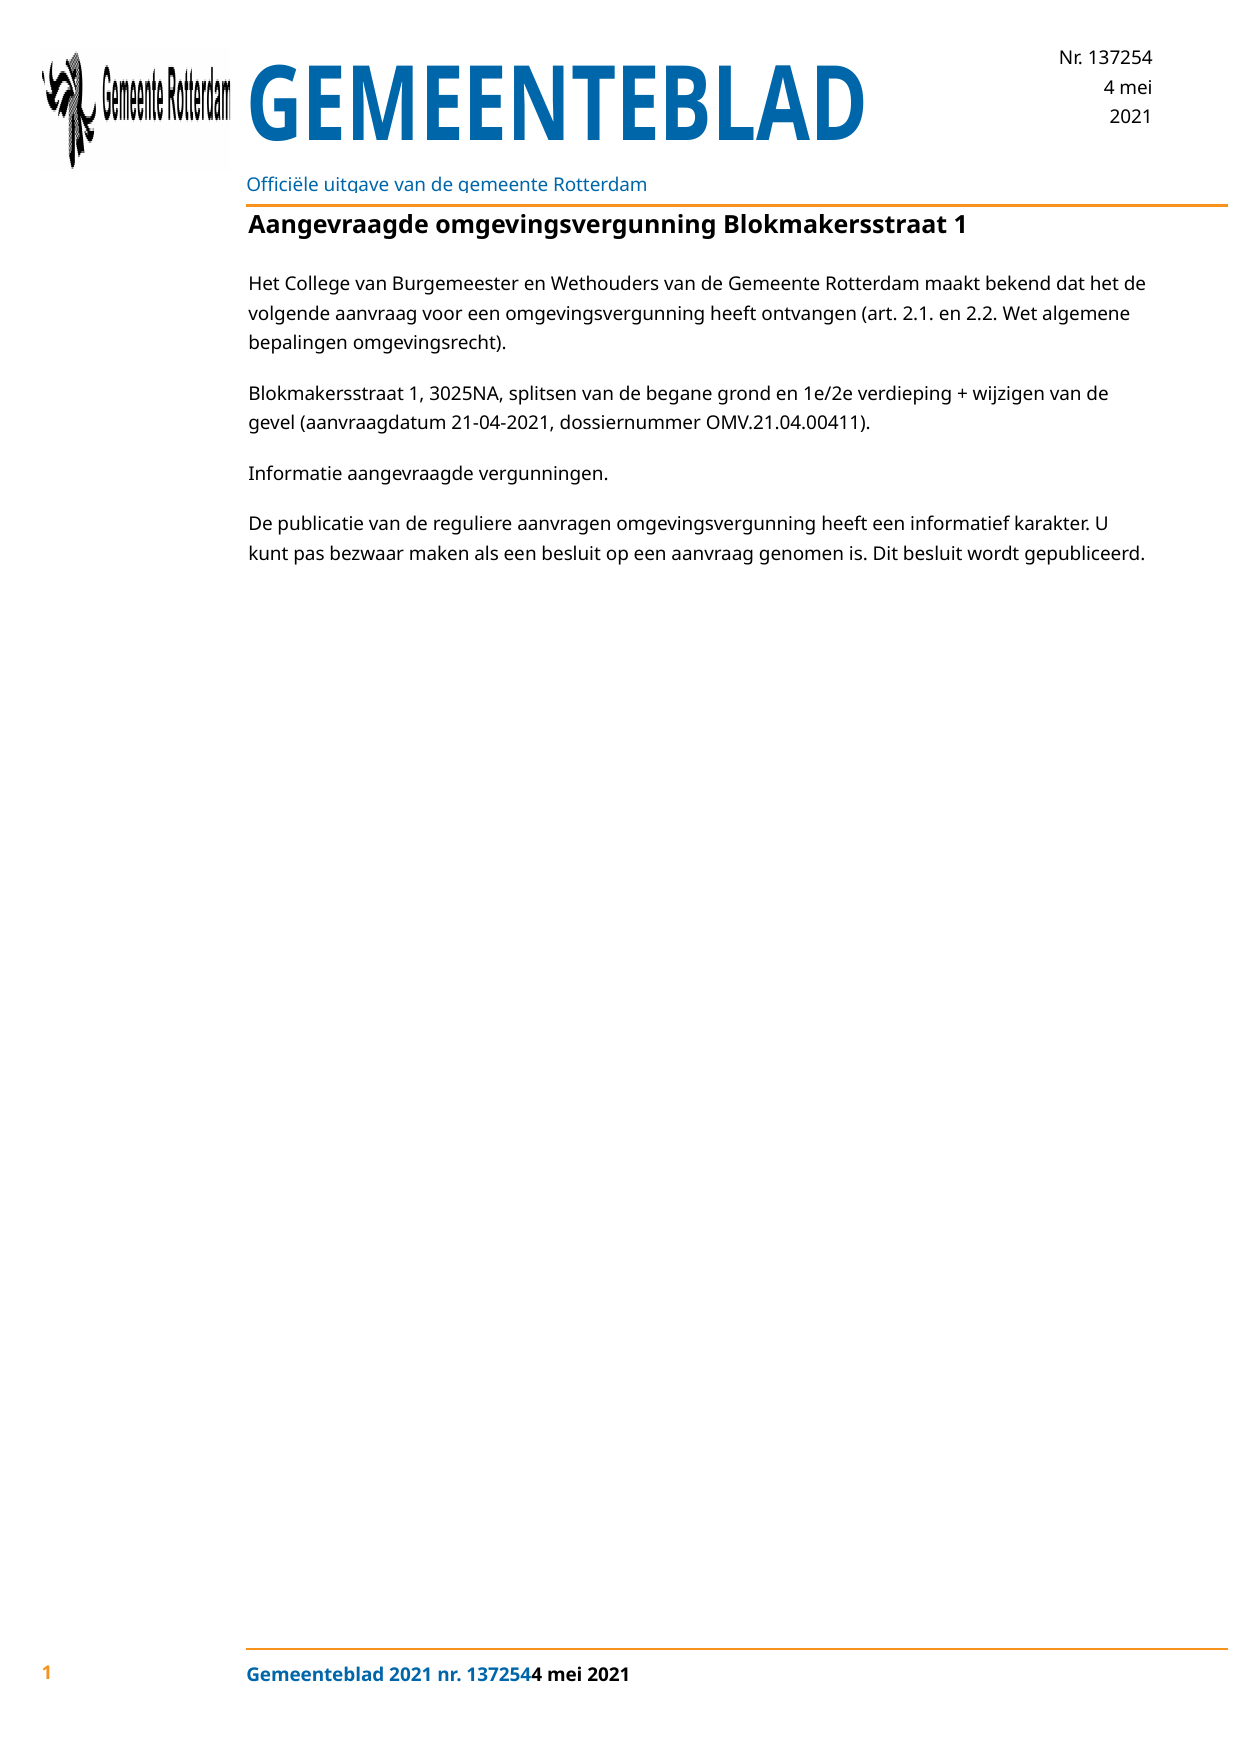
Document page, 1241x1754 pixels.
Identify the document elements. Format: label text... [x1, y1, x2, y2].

text Informatie aangevraagde vergunningen. [248, 460, 1152, 486]
text Het College van Burgemeester en Wethouders van de Gemeente Rotterdam maakt bekend dat het de volgende aanvraag voor een omgevingsvergunning heeft ontvangen (art. 2.1. en 2.2. Wet algemene bepalingen omgevingsrecht). [248, 270, 1152, 355]
text Blokmakersstraat 1, 3025NA, splitsen van de begane grond en 1e/2e verdieping + wijzigen van de gevel (aanvraagdatum 21-04-2021, dossiernummer OMV.21.04.00411). [248, 380, 1152, 435]
text Aangevraagde omgevingsvergunning Blokmakersstraat 1 [248, 207, 1152, 241]
text De publicatie van de reguliere aanvragen omgevingsvergunning heeft een informatief karakter. U kunt pas bezwaar maken als een besluit op een aanvraag genomen is. Dit besluit wordt gepubliceerd. [248, 510, 1152, 566]
picture [41, 47, 231, 172]
